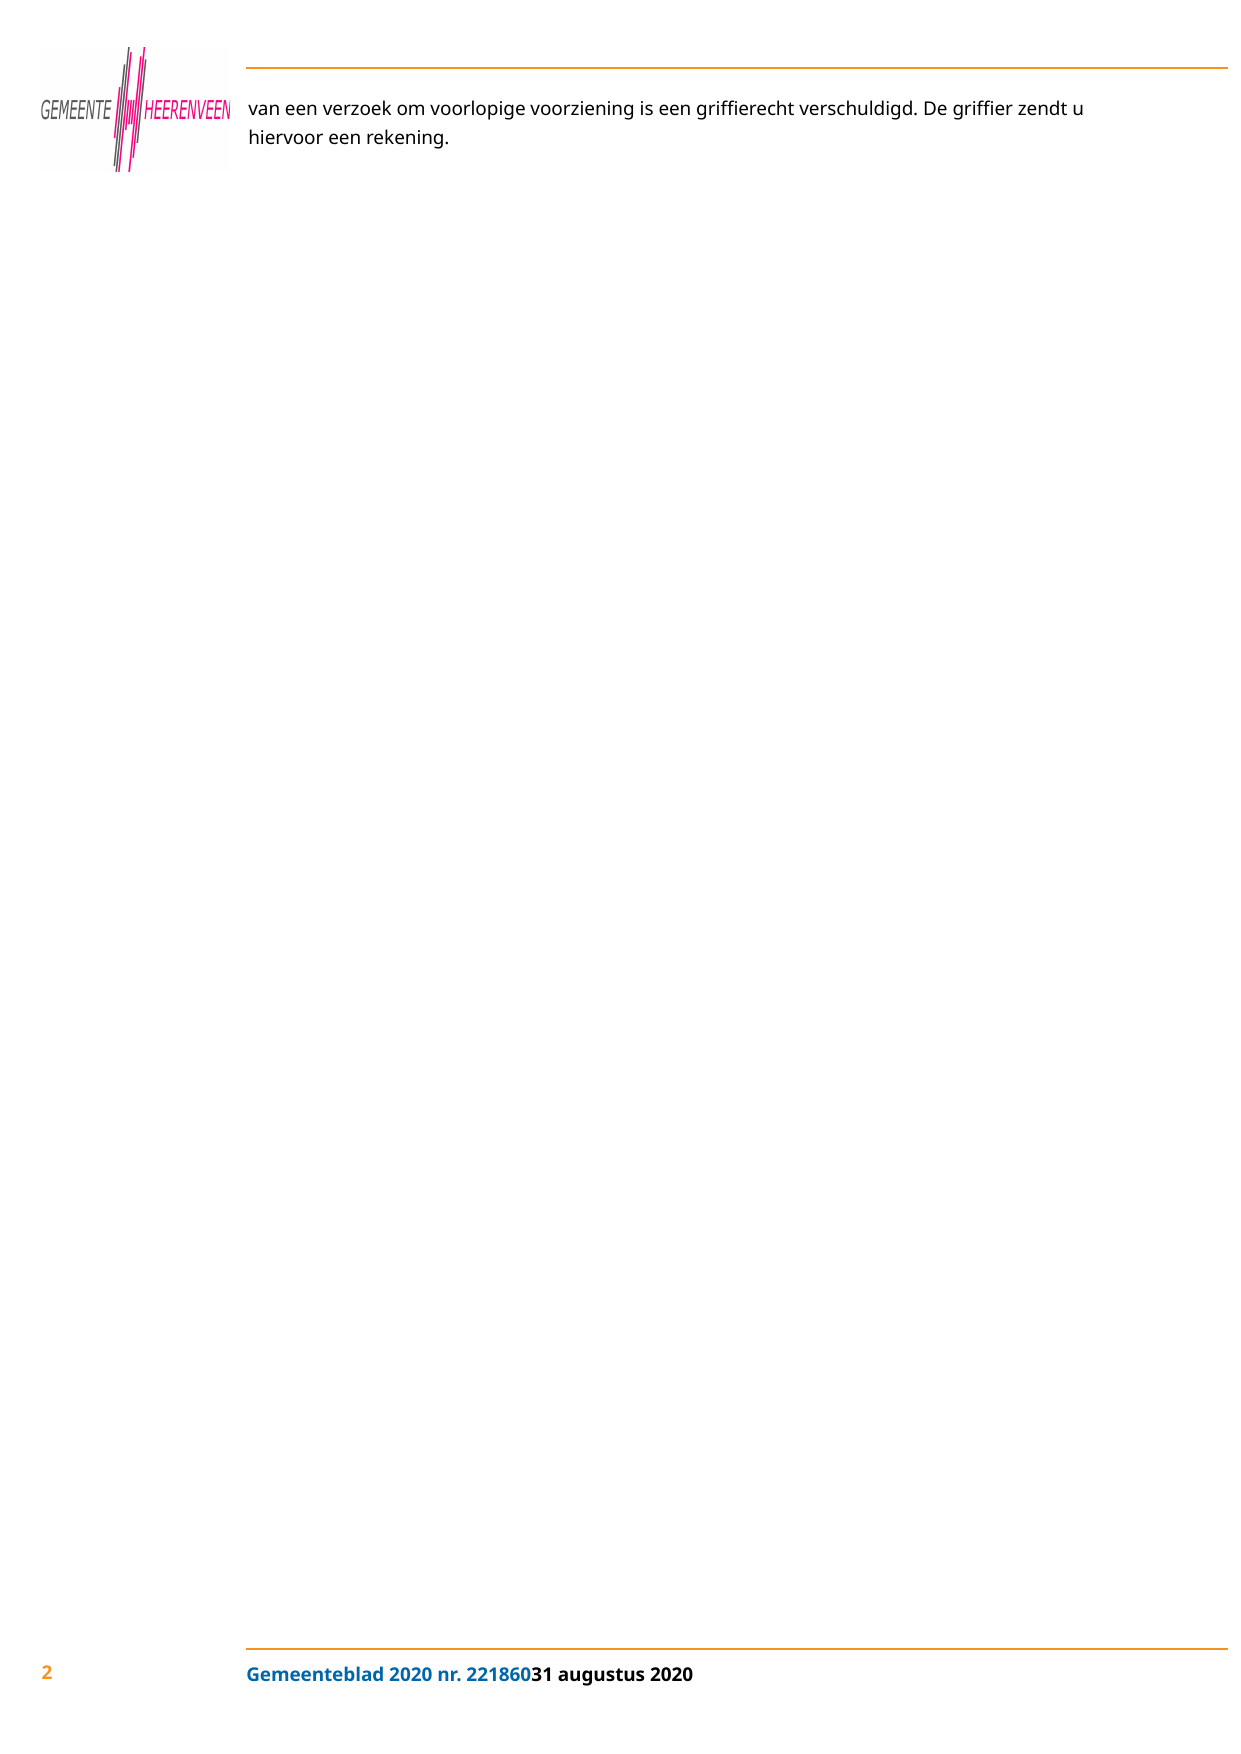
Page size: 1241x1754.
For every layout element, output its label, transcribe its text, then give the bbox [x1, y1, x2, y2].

picture [41, 47, 231, 172]
text van een verzoek om voorlopige voorziening is een griffierecht verschuldigd. De griffier zendt u hiervoor een rekening. [248, 95, 1152, 150]
